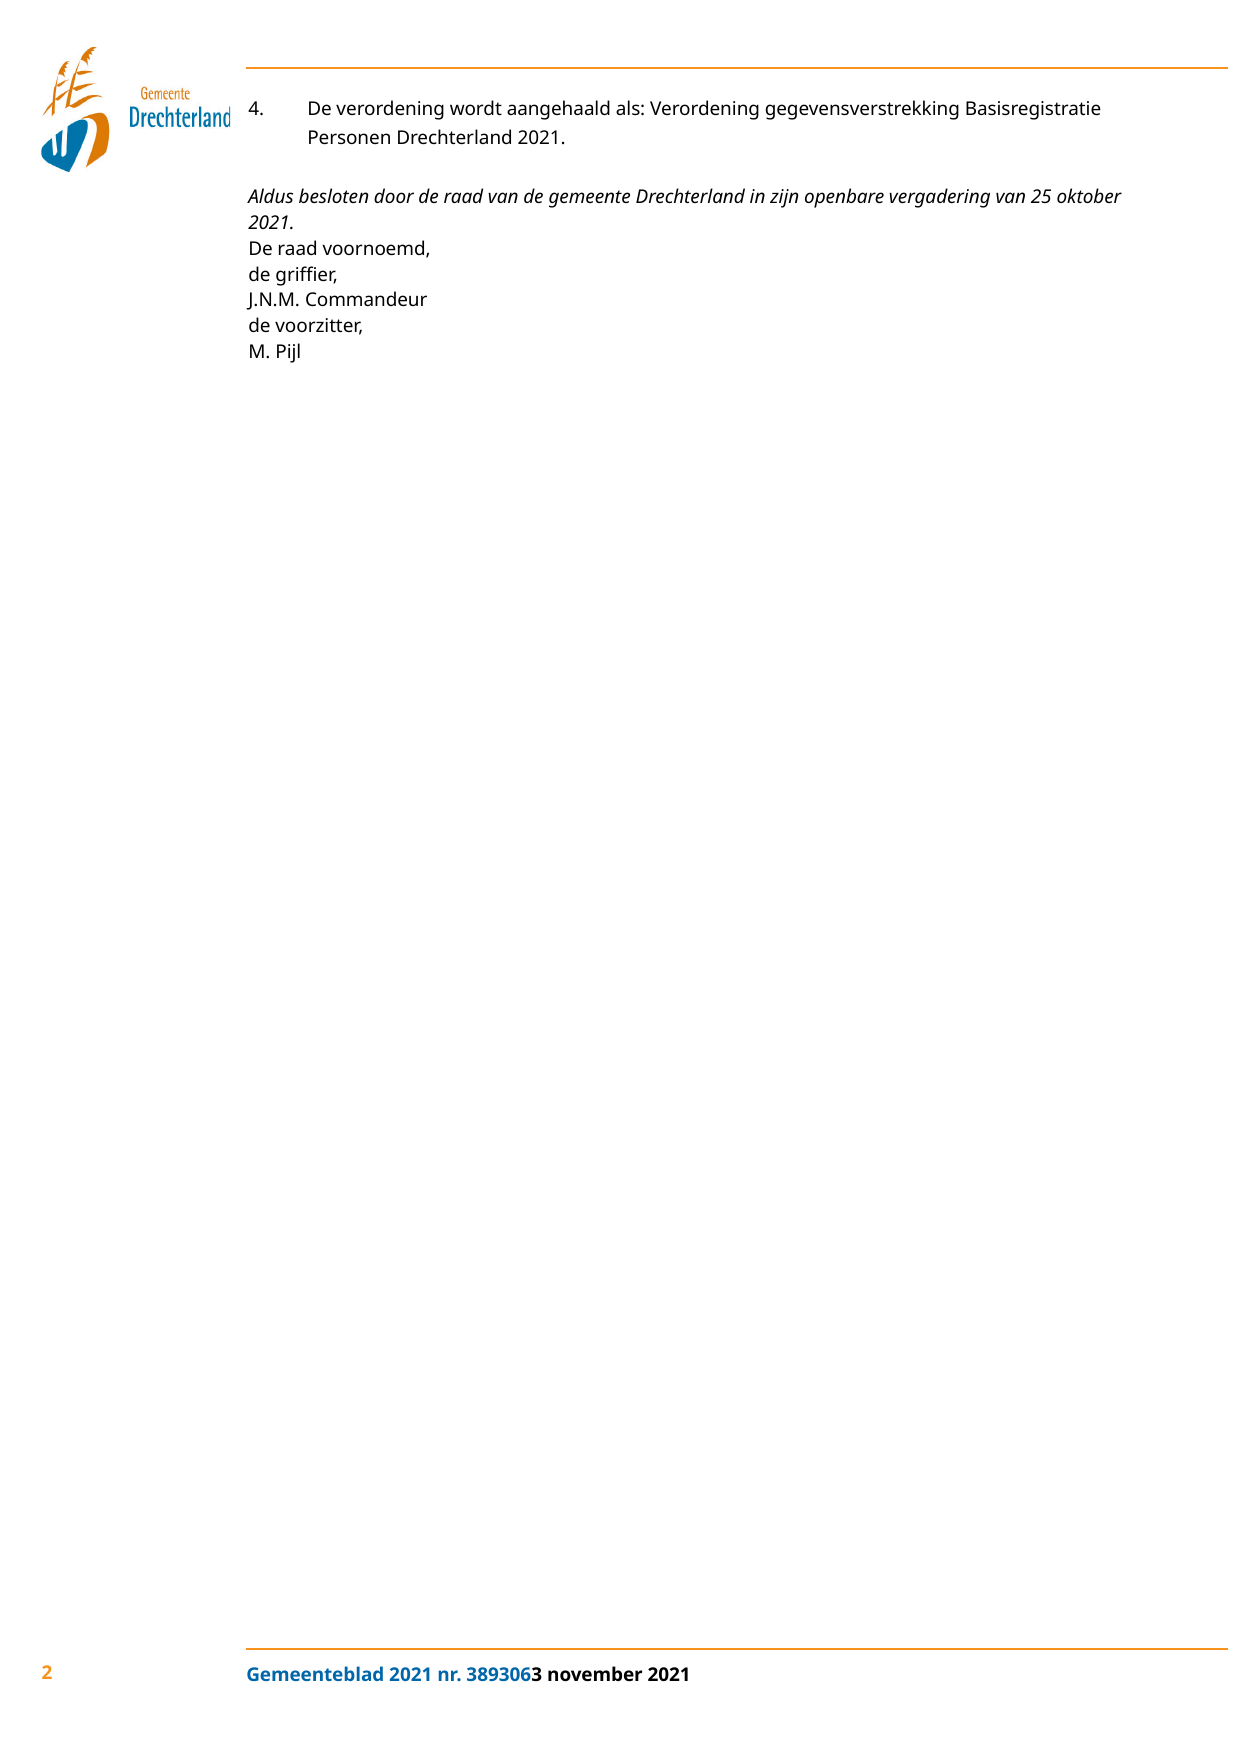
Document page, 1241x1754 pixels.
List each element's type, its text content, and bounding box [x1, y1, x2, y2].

text De raad voornoemd, [248, 235, 1152, 261]
picture [41, 158, 64, 172]
text J.N.M. Commandeur [248, 286, 1152, 312]
text de griffier, [248, 261, 1152, 286]
text M. Pijl [248, 338, 1152, 364]
text de voorzitter, [248, 312, 1152, 338]
picture [226, 115, 231, 124]
picture [41, 47, 231, 172]
list De verordening wordt aangehaald als: Verordening gegevensverstrekking Basisregistratie Personen Drechterland 2021. [248, 95, 1152, 150]
text Aldus besloten door de raad van de gemeente Drechterland in zijn openbare vergadering van 25 oktober 2021. [248, 183, 1152, 235]
